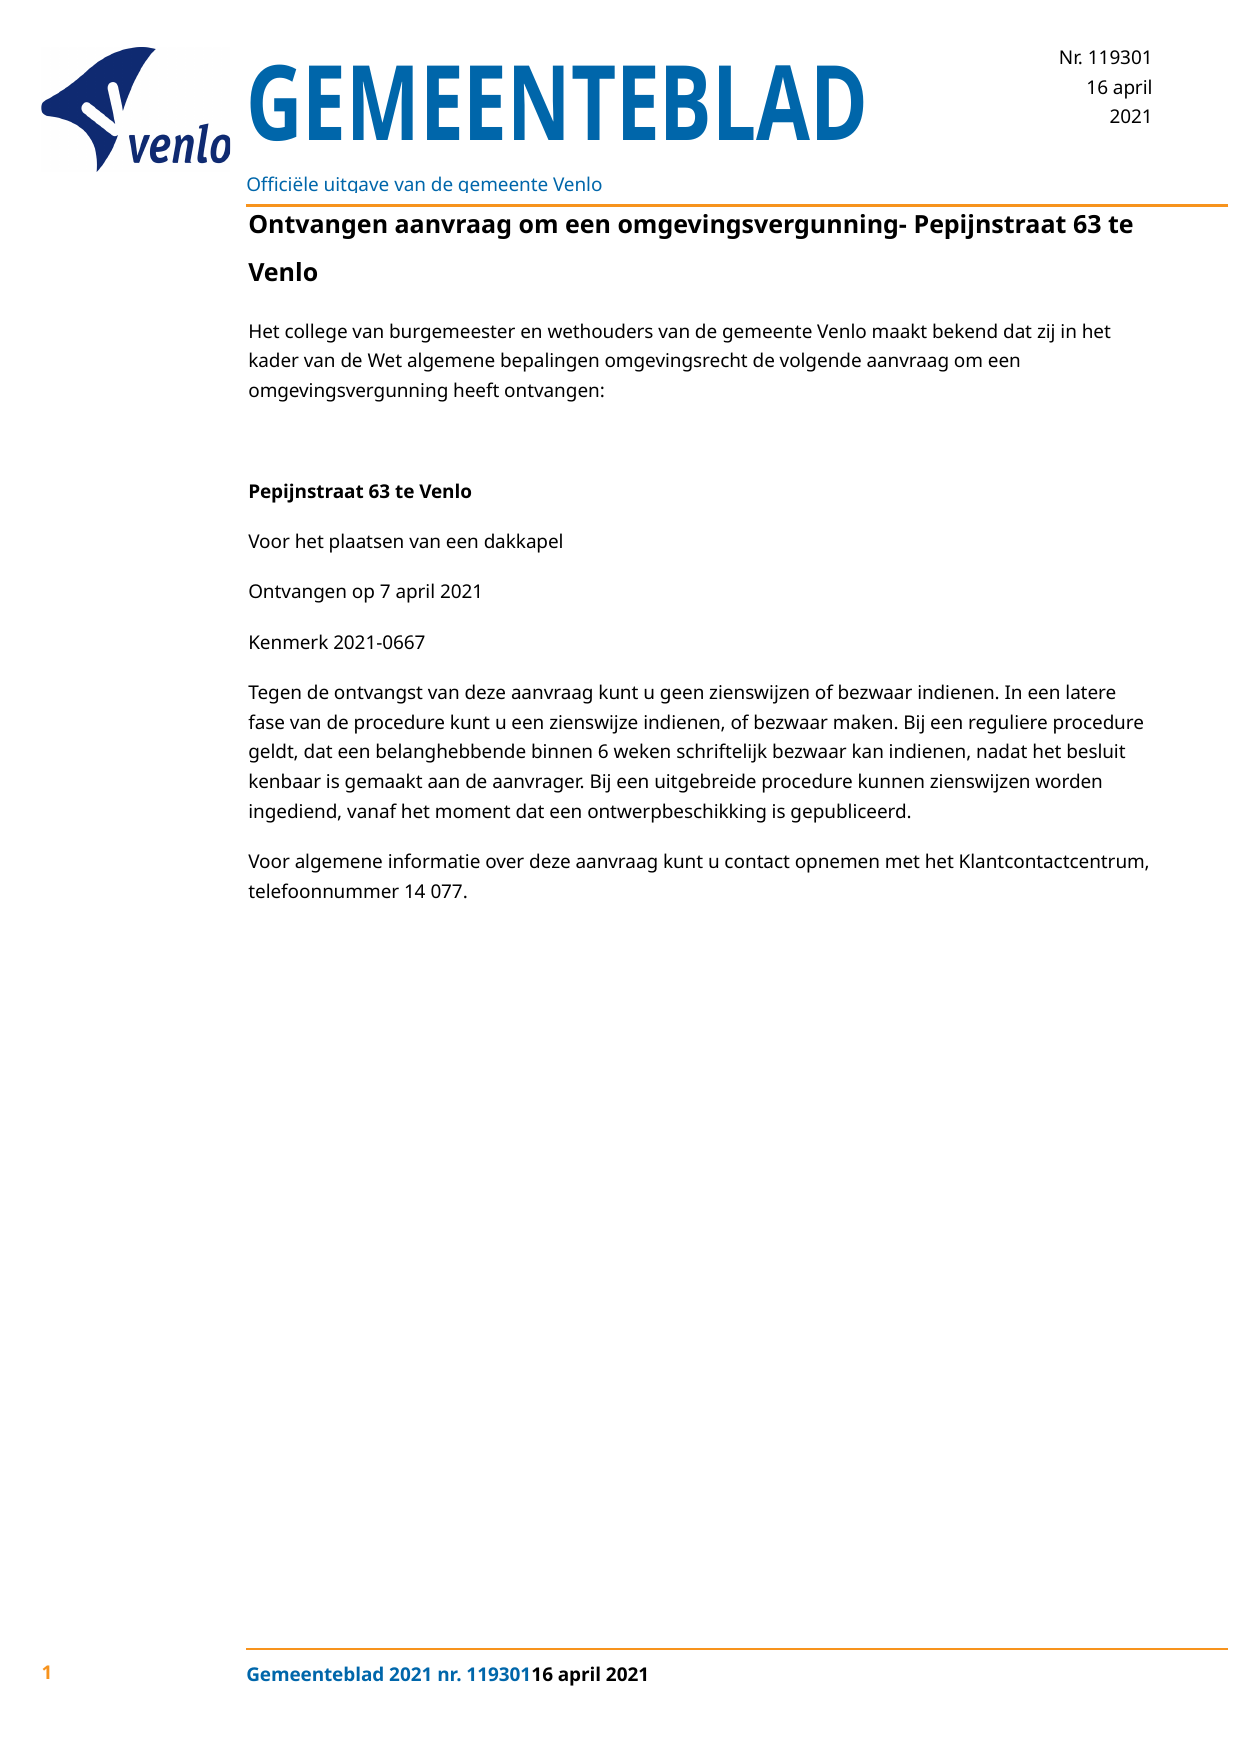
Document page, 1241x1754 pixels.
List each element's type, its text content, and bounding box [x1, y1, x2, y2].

text Kenmerk 2021-0667 [248, 629, 1152, 655]
picture [41, 47, 231, 172]
text Ontvangen aanvraag om een omgevingsvergunning- Pepijnstraat 63 te Venlo [248, 207, 1152, 288]
text Voor het plaatsen van een dakkapel [248, 528, 1152, 554]
text Pepijnstraat 63 te Venlo [248, 478, 1152, 504]
text Voor algemene informatie over deze aanvraag kunt u contact opnemen met het Klantcontactcentrum, telefoonnummer 14 077. [248, 848, 1152, 904]
text Het college van burgemeester en wethouders van de gemeente Venlo maakt bekend dat zij in het kader van de Wet algemene bepalingen omgevingsrecht de volgende aanvraag om een omgevingsvergunning heeft ontvangen: [248, 318, 1152, 403]
text Tegen de ontvangst van deze aanvraag kunt u geen zienswijzen of bezwaar indienen. In een latere fase van de procedure kunt u een zienswijze indienen, of bezwaar maken. Bij een reguliere procedure geldt, dat een belanghebbende binnen 6 weken schriftelijk bezwaar kan indienen, nadat het besluit kenbaar is gemaakt aan de aanvrager. Bij een uitgebreide procedure kunnen zienswijzen worden ingediend, vanaf het moment dat een ontwerpbeschikking is gepubliceerd. [248, 679, 1152, 824]
text Ontvangen op 7 april 2021 [248, 579, 1152, 604]
